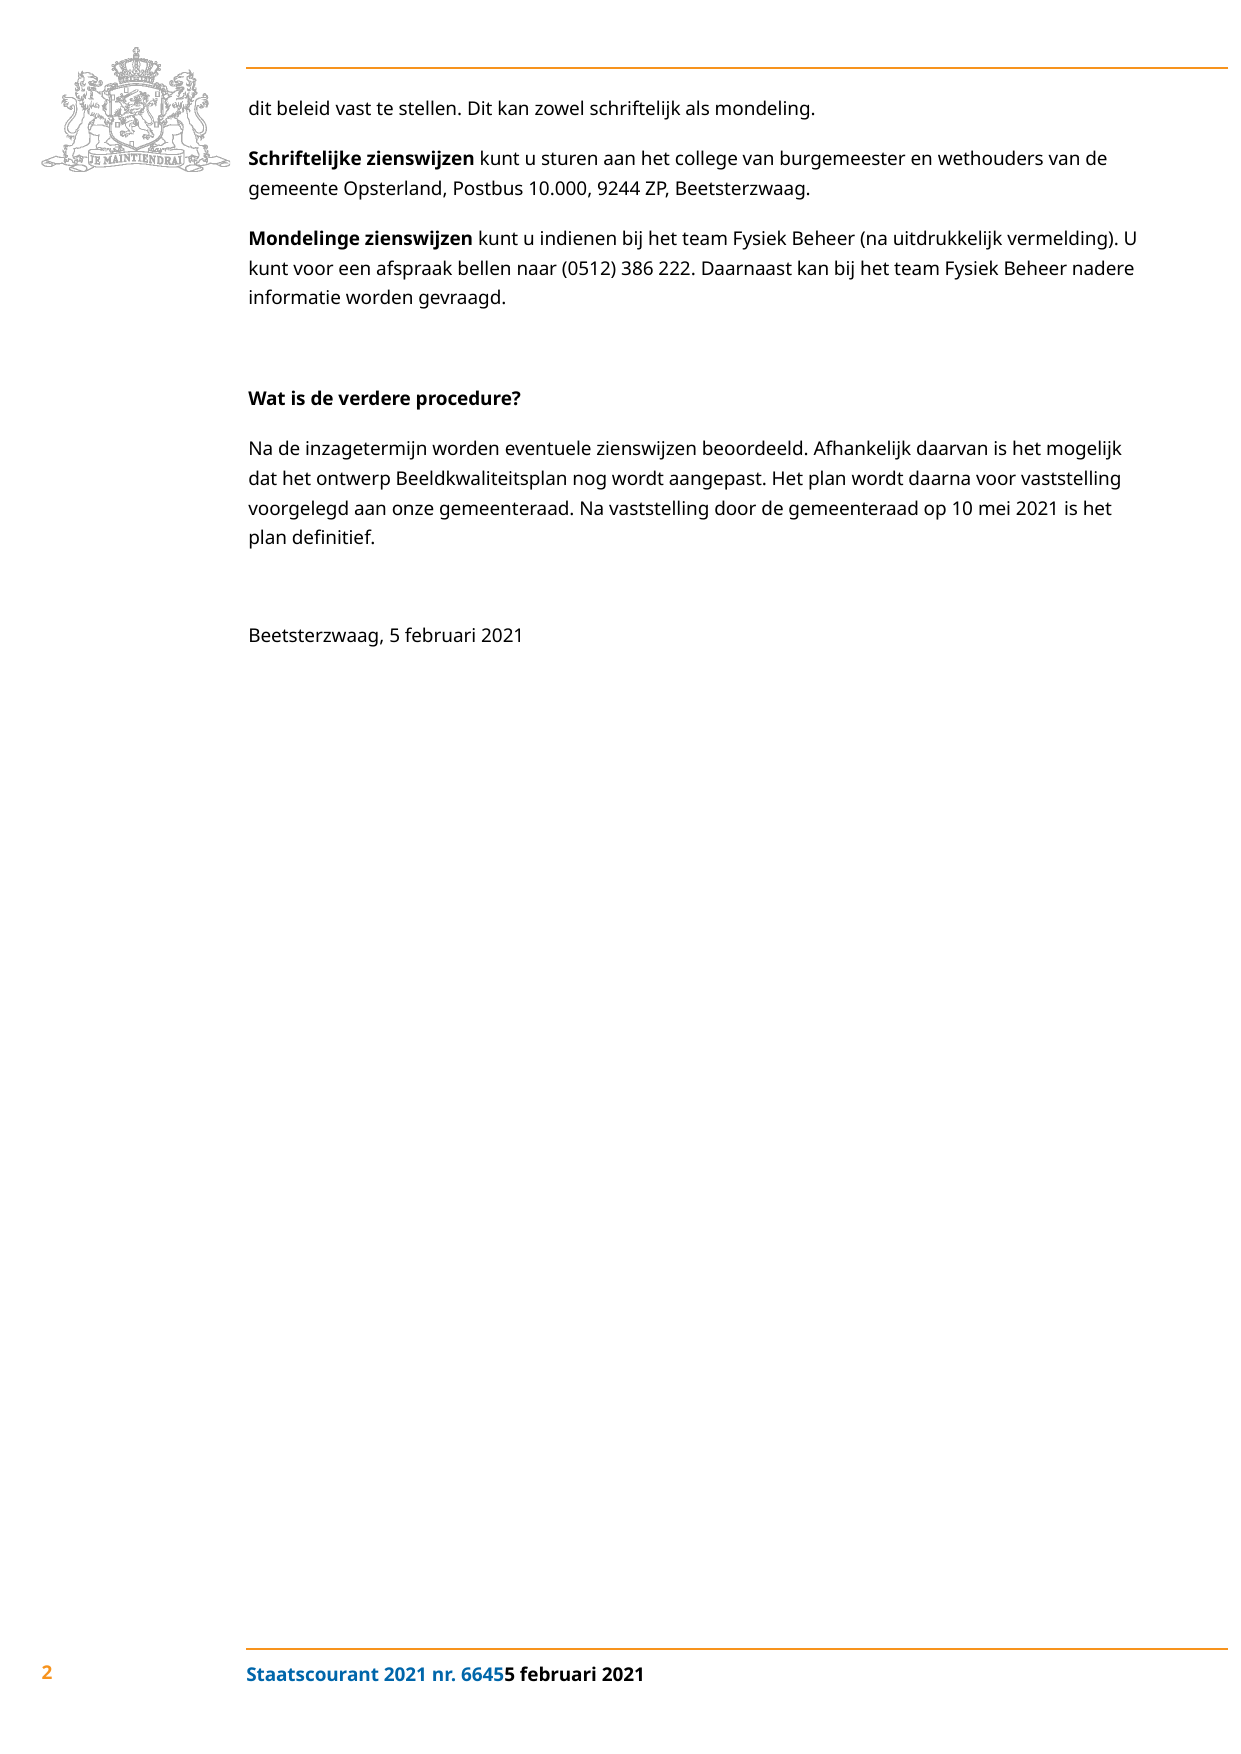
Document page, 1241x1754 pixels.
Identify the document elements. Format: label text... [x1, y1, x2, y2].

text Na de inzagetermijn worden eventuele zienswijzen beoordeeld. Afhankelijk daarvan is het mogelijk dat het ontwerp Beeldkwaliteitsplan nog wordt aangepast. Het plan wordt daarna voor vaststelling voorgelegd aan onze gemeenteraad. Na vaststelling door de gemeenteraad op 10 mei 2021 is het plan definitief. [248, 436, 1152, 550]
text Schriftelijke zienswijzen kunt u sturen aan het college van burgemeester en wethouders van de gemeente Opsterland, Postbus 10.000, 9244 ZP, Beetsterzwaag. [248, 145, 1152, 201]
text dit beleid vast te stellen. Dit kan zowel schriftelijk als mondeling. [248, 95, 1152, 121]
picture [41, 47, 231, 172]
text Wat is de verdere procedure? [248, 385, 1152, 411]
text Mondelinge zienswijzen kunt u indienen bij het team Fysiek Beheer (na uitdrukkelijk vermelding). U kunt voor een afspraak bellen naar (0512) 386 222. Daarnaast kan bij het team Fysiek Beheer nadere informatie worden gevraagd. [248, 225, 1152, 310]
text Beetsterzwaag, 5 februari 2021 [248, 623, 1152, 648]
